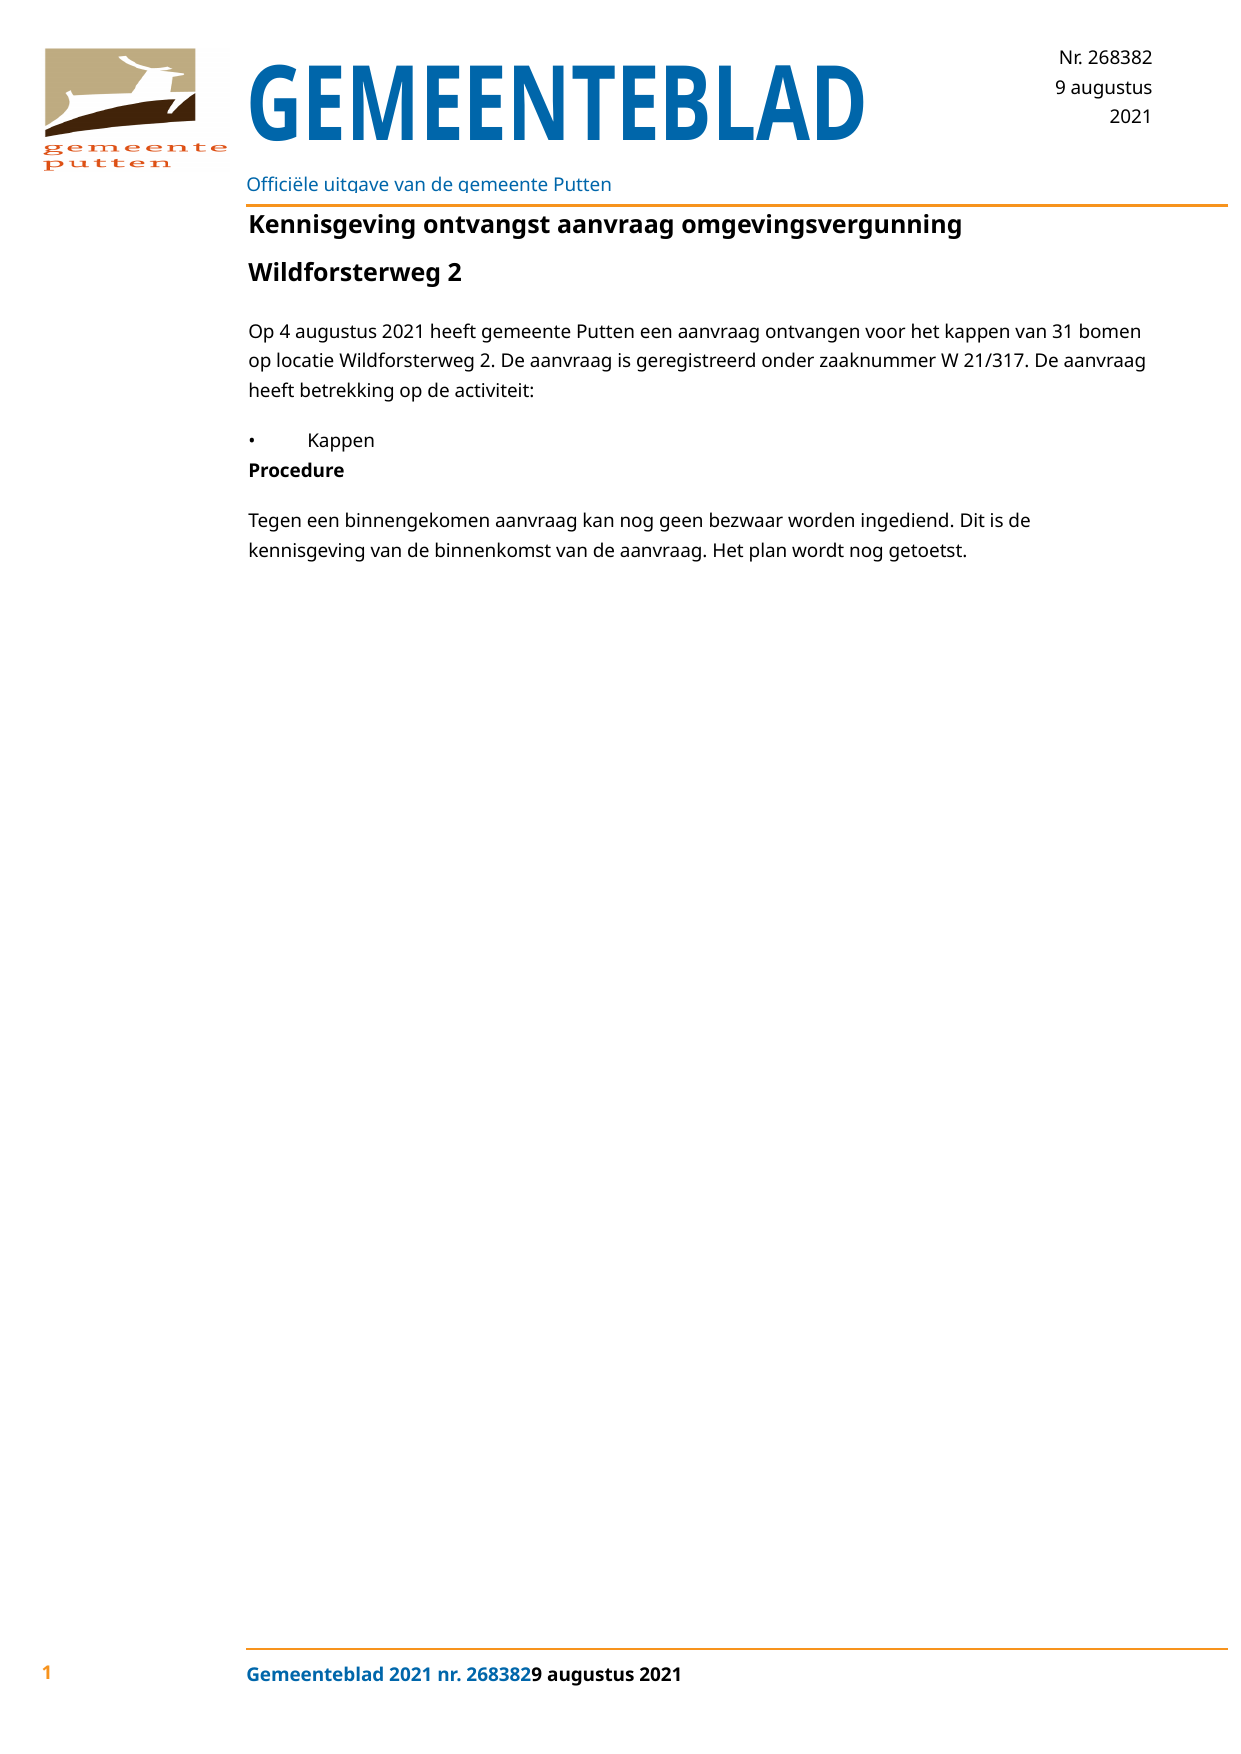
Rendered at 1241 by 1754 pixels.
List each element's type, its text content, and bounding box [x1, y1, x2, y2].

text Procedure [248, 457, 1152, 483]
text Kennisgeving ontvangst aanvraag omgevingsvergunning Wildforsterweg 2 [248, 207, 1152, 288]
list Kappen [248, 427, 1152, 453]
text Op 4 augustus 2021 heeft gemeente Putten een aanvraag ontvangen voor het kappen van 31 bomen op locatie Wildforsterweg 2. De aanvraag is geregistreerd onder zaaknummer W 21/317. De aanvraag heeft betrekking op de activiteit: [248, 318, 1152, 403]
picture [41, 47, 231, 172]
text Tegen een binnengekomen aanvraag kan nog geen bezwaar worden ingediend. Dit is de kennisgeving van de binnenkomst van de aanvraag. Het plan wordt nog getoetst. [248, 507, 1152, 563]
